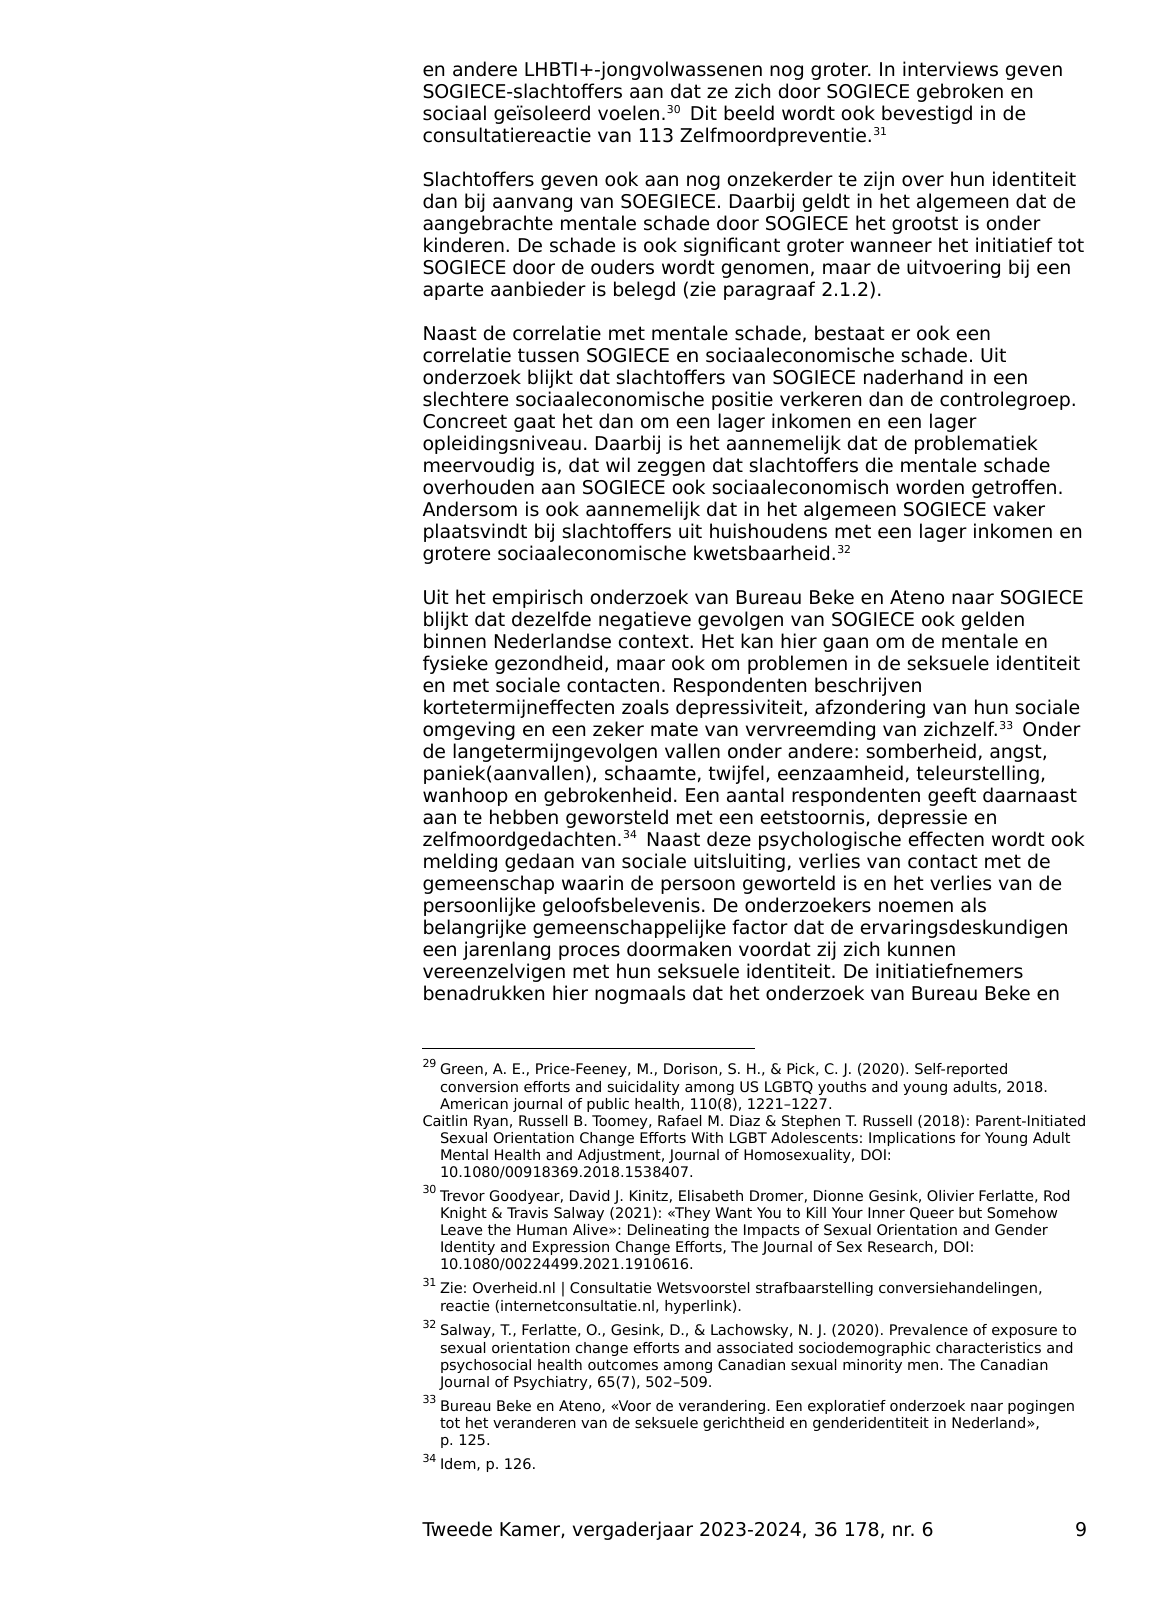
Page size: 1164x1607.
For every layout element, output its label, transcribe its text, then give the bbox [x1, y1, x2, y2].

text Zie: Overheid.nl | Consultatie Wetsvoorstel strafbaarstelling conversiehandelingen, reactie (internetconsultatie.nl, hyperlink). [422, 1276, 1087, 1315]
text Slachtoffers geven ook aan nog onzekerder te zijn over hun identiteit dan bij aanvang van SOEGIECE. Daarbij geldt in het algemeen dat de aangebrachte mentale schade door SOGIECE het grootst is onder kinderen. De schade is ook significant groter wanneer het initiatief tot SOGIECE door de ouders wordt genomen, maar de uitvoering bij een aparte aanbieder is belegd (zie paragraaf 2.1.2). [422, 169, 1087, 301]
text Naast de correlatie met mentale schade, bestaat er ook een correlatie tussen SOGIECE en sociaaleconomische schade. Uit onderzoek blijkt dat slachtoffers van SOGIECE naderhand in een slechtere sociaaleconomische positie verkeren dan de controlegroep. Concreet gaat het dan om een lager inkomen en een lager opleidingsniveau. Daarbij is het aannemelijk dat de problematiek meervoudig is, dat wil zeggen dat slachtoffers die mentale schade overhouden aan SOGIECE ook sociaaleconomisch worden getroffen. Andersom is ook aannemelijk dat in het algemeen SOGIECE vaker plaatsvindt bij slachtoffers uit huishoudens met een lager inkomen en grotere sociaaleconomische kwetsbaarheid. [422, 323, 1087, 565]
text Uit het empirisch onderzoek van Bureau Beke en Ateno naar SOGIECE blijkt dat dezelfde negatieve gevolgen van SOGIECE ook gelden binnen Nederlandse context. Het kan hier gaan om de mentale en fysieke gezondheid, maar ook om problemen in de seksuele identiteit en met sociale contacten. Respondenten beschrijven kortetermijneffecten zoals depressiviteit, afzondering van hun sociale omgeving en een zeker mate van vervreemding van zichzelf. Onder de langetermijngevolgen vallen onder andere: somberheid, angst, paniek(aanvallen), schaamte, twijfel, eenzaamheid, teleurstelling, wanhoop en gebrokenheid. Een aantal respondenten geeft daarnaast aan te hebben geworsteld met een eetstoornis, depressie en zelfmoordgedachten. Naast deze psychologische effecten wordt ook melding gedaan van sociale uitsluiting, verlies van contact met de gemeenschap waarin de persoon geworteld is en het verlies van de persoonlijke geloofsbelevenis. De onderzoekers noemen als belangrijke gemeenschappelijke factor dat de ervaringsdeskundigen een jarenlang proces doormaken voordat zij zich kunnen vereenzelvigen met hun seksuele identiteit. De initiatiefnemers benadrukken hier nogmaals dat het onderzoek van Bureau Beke en [422, 587, 1087, 1005]
text en andere LHBTI+-jongvolwassenen nog groter. In interviews geven SOGIECE-slachtoffers aan dat ze zich door SOGIECE gebroken en sociaal geïsoleerd voelen. Dit beeld wordt ook bevestigd in de consultatiereactie van 113 Zelfmoordpreventie. [422, 59, 1087, 147]
text Idem, p. 126. [422, 1452, 1087, 1474]
text Trevor Goodyear, David J. Kinitz, Elisabeth Dromer, Dionne Gesink, Olivier Ferlatte, Rod Knight & Travis Salway (2021): «They Want You to Kill Your Inner Queer but Somehow Leave the Human Alive»: Delineating the Impacts of Sexual Orientation and Gender Identity and Expression Change Efforts, The Journal of Sex Research, DOI: 10.1080/00224499.2021.1910616. [422, 1183, 1087, 1273]
text Caitlin Ryan, Russell B. Toomey, Rafael M. Diaz & Stephen T. Russell (2018): Parent-Initiated Sexual Orientation Change Efforts With LGBT Adolescents: Implications for Young Adult Mental Health and Adjustment, Journal of Homosexuality, DOI: 10.1080/00918369.2018.1538407. [422, 1113, 1087, 1181]
text Bureau Beke en Ateno, «Voor de verandering. Een exploratief onderzoek naar pogingen tot het veranderen van de seksuele gerichtheid en genderidentiteit in Nederland», p. 125. [422, 1393, 1087, 1449]
text Green, A. E., Price-Feeney, M., Dorison, S. H., & Pick, C. J. (2020). Self-reported conversion efforts and suicidality among US LGBTQ youths and young adults, 2018. American journal of public health, 110(8), 1221–1227. [422, 1057, 1087, 1113]
text Salway, T., Ferlatte, O., Gesink, D., & Lachowsky, N. J. (2020). Prevalence of exposure to sexual orientation change efforts and associated sociodemographic characteristics and psychosocial health outcomes among Canadian sexual minority men. The Canadian Journal of Psychiatry, 65(7), 502–509. [422, 1318, 1087, 1391]
